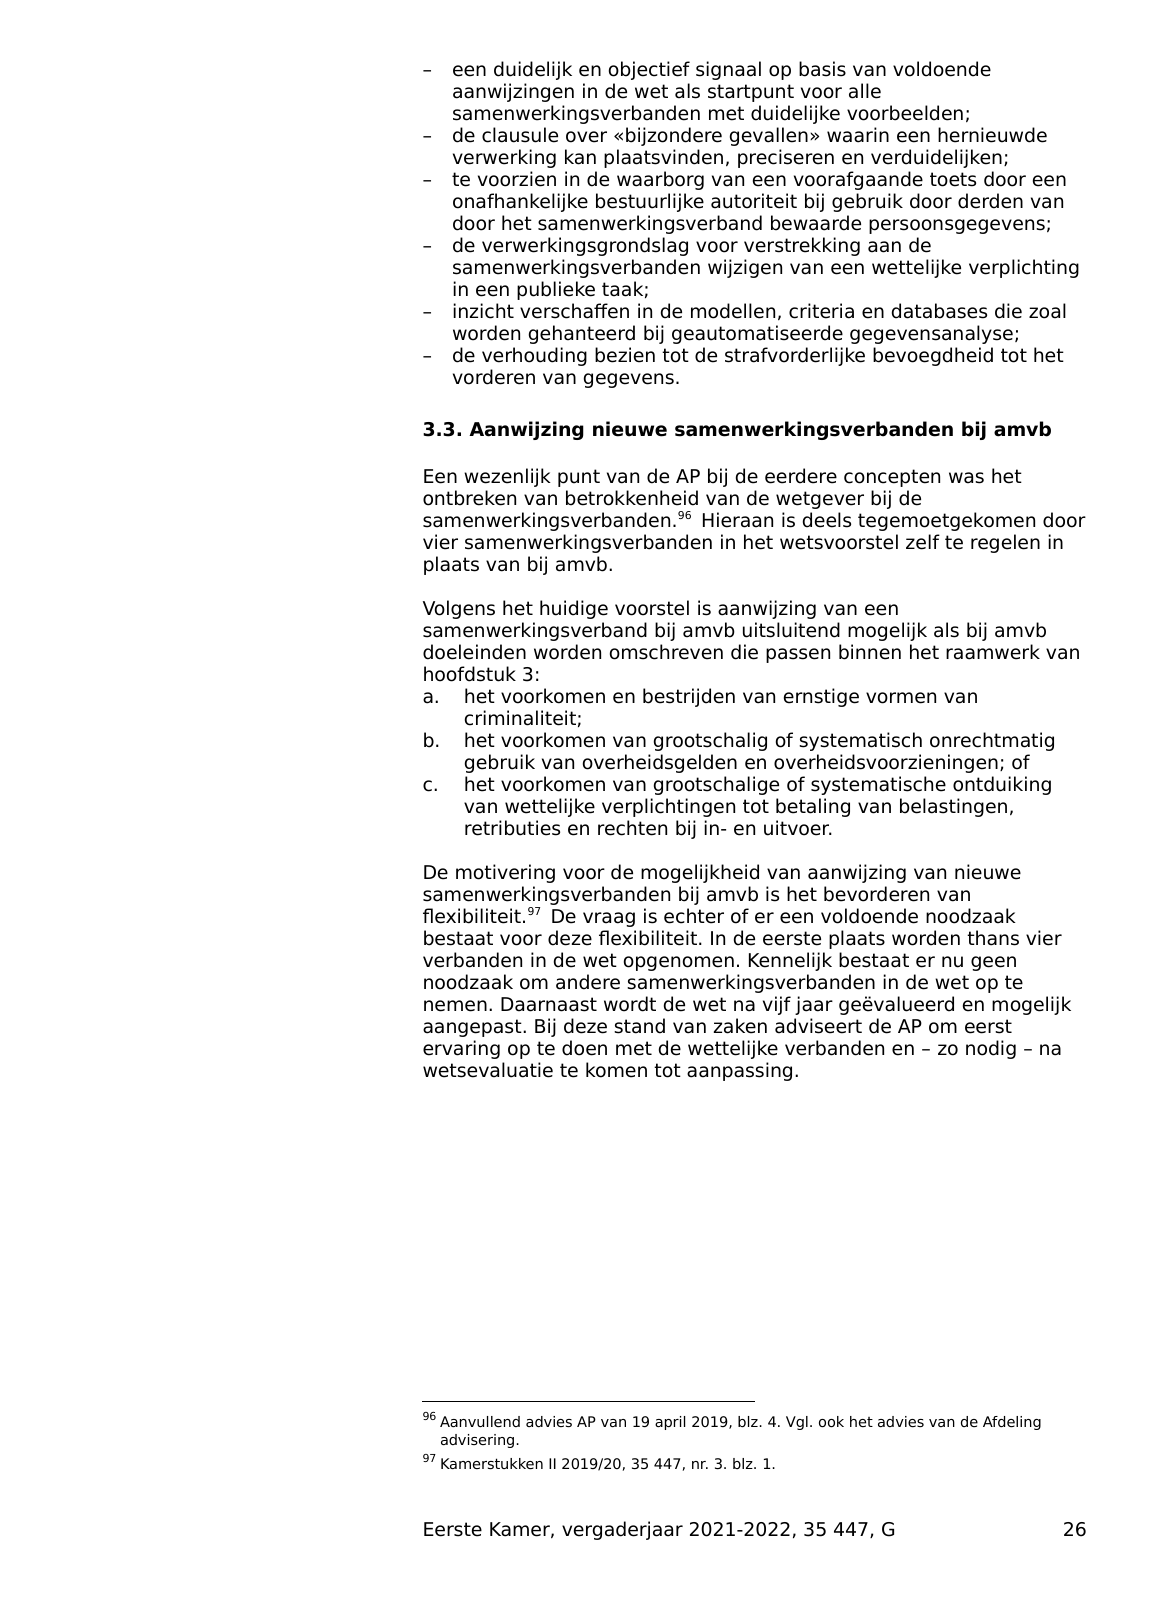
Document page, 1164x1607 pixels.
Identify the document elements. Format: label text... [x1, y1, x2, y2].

text Een wezenlijk punt van de AP bij de eerdere concepten was het ontbreken van betrokkenheid van de wetgever bij de samenwerkingsverbanden. Hieraan is deels tegemoetgekomen door vier samenwerkingsverbanden in het wetsvoorstel zelf te regelen in plaats van bij amvb. [422, 466, 1087, 576]
text Volgens het huidige voorstel is aanwijzing van een samenwerkingsverband bij amvb uitsluitend mogelijk als bij amvb doeleinden worden omschreven die passen binnen het raamwerk van hoofdstuk 3: [422, 598, 1087, 686]
text – inzicht verschaffen in de modellen, criteria en databases die zoal worden gehanteerd bij geautomatiseerde gegevensanalyse; [422, 301, 1087, 345]
text – een duidelijk en objectief signaal op basis van voldoende aanwijzingen in de wet als startpunt voor alle samenwerkingsverbanden met duidelijke voorbeelden; [422, 59, 1087, 125]
text b. het voorkomen van grootschalig of systematisch onrechtmatig gebruik van overheidsgelden en overheidsvoorzieningen; of [422, 730, 1087, 774]
text – de verwerkingsgrondslag voor verstrekking aan de samenwerkingsverbanden wijzigen van een wettelijke verplichting in een publieke taak; [422, 235, 1087, 301]
text – de clausule over «bijzondere gevallen» waarin een hernieuwde verwerking kan plaatsvinden, preciseren en verduidelijken; [422, 125, 1087, 169]
text Kamerstukken II 2019/20, 35 447, nr. 3. blz. 1. [422, 1452, 1087, 1474]
text – te voorzien in de waarborg van een voorafgaande toets door een onafhankelijke bestuurlijke autoriteit bij gebruik door derden van door het samenwerkingsverband bewaarde persoonsgegevens; [422, 169, 1087, 235]
text De motivering voor de mogelijkheid van aanwijzing van nieuwe samenwerkingsverbanden bij amvb is het bevorderen van flexibiliteit. De vraag is echter of er een voldoende noodzaak bestaat voor deze flexibiliteit. In de eerste plaats worden thans vier verbanden in de wet opgenomen. Kennelijk bestaat er nu geen noodzaak om andere samenwerkingsverbanden in de wet op te nemen. Daarnaast wordt de wet na vijf jaar geëvalueerd en mogelijk aangepast. Bij deze stand van zaken adviseert de AP om eerst ervaring op te doen met de wettelijke verbanden en – zo nodig – na wetsevaluatie te komen tot aanpassing. [422, 862, 1087, 1082]
text – de verhouding bezien tot de strafvorderlijke bevoegdheid tot het vorderen van gegevens. [422, 345, 1087, 389]
text Aanvullend advies AP van 19 april 2019, blz. 4. Vgl. ook het advies van de Afdeling advisering. [422, 1410, 1087, 1449]
text a. het voorkomen en bestrijden van ernstige vormen van criminaliteit; [422, 686, 1087, 730]
subtitle 3.3. Aanwijzing nieuwe samenwerkingsverbanden bij amvb [422, 419, 1087, 441]
text c. het voorkomen van grootschalige of systematische ontduiking van wettelijke verplichtingen tot betaling van belastingen, retributies en rechten bij in- en uitvoer. [422, 774, 1087, 839]
